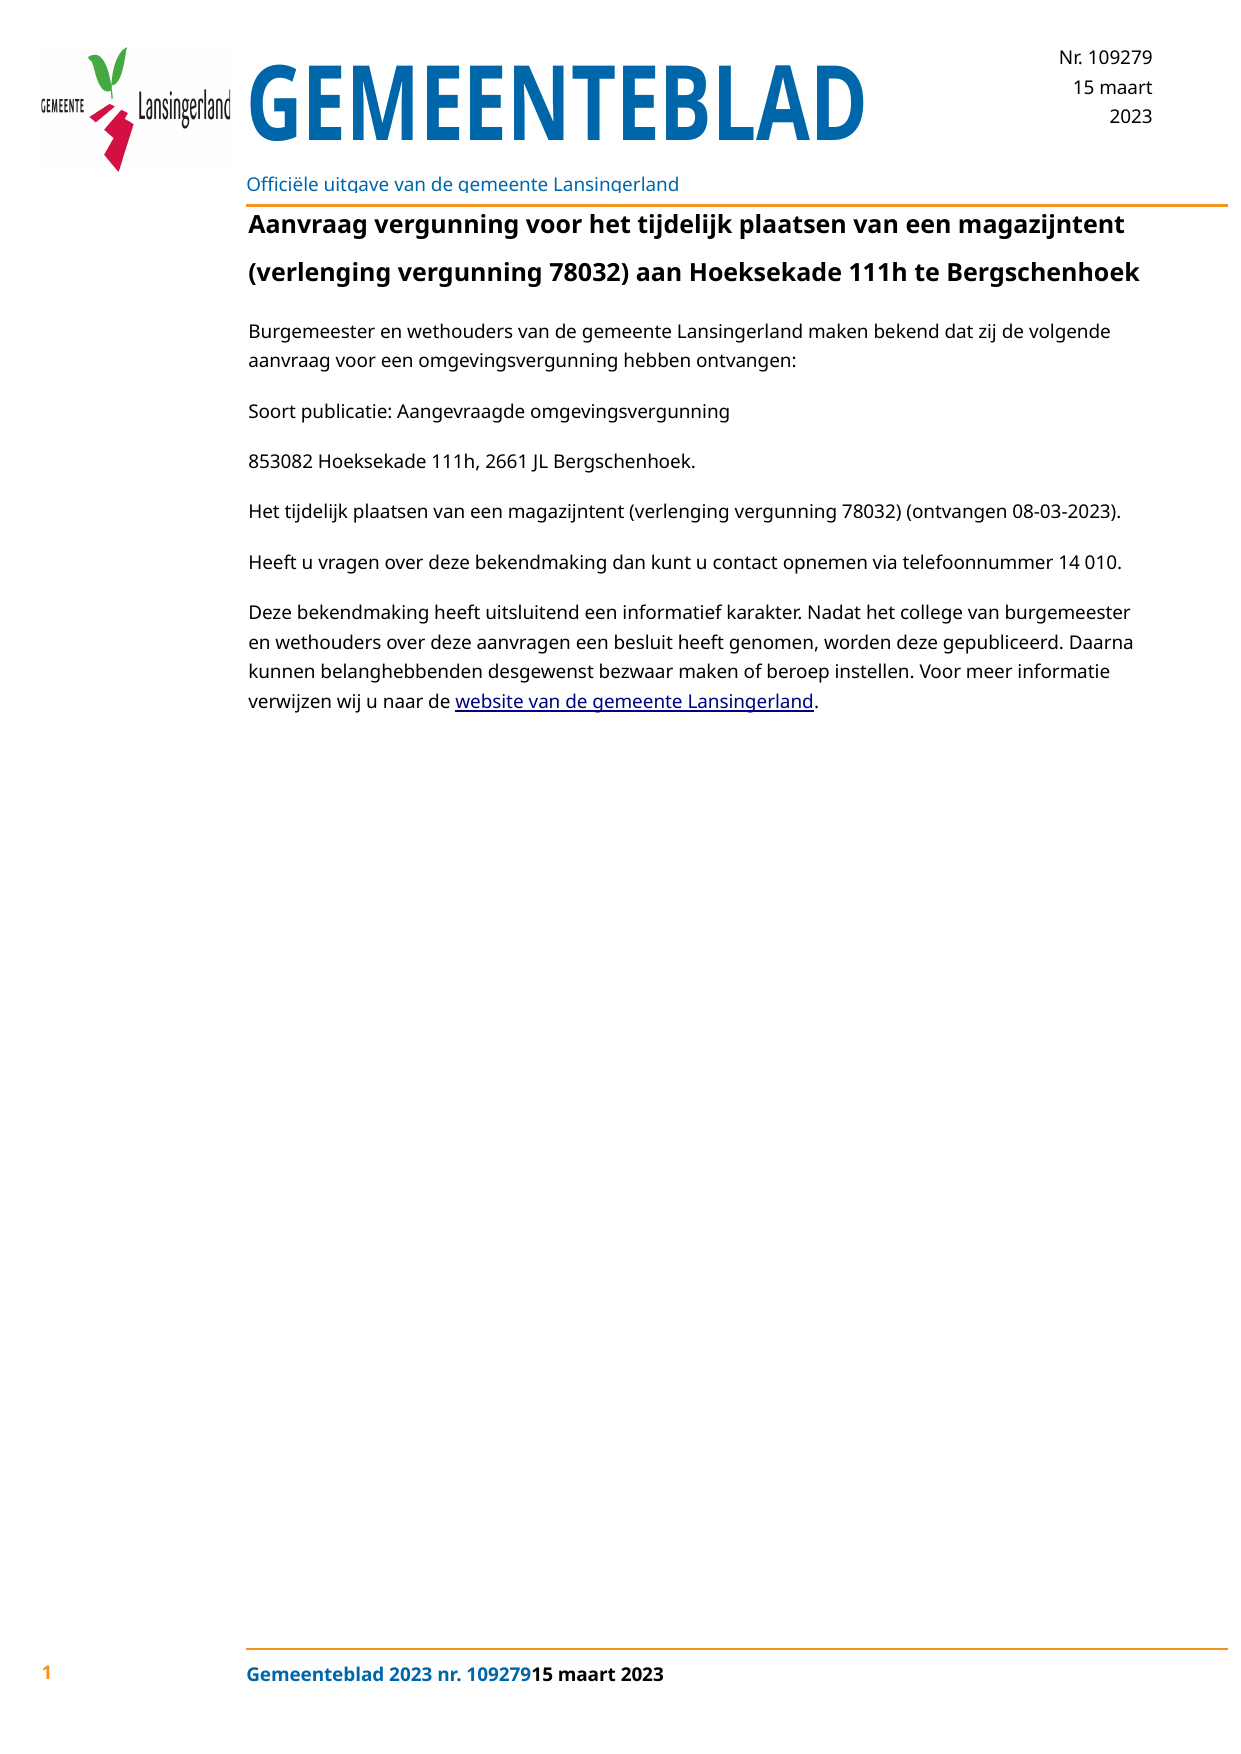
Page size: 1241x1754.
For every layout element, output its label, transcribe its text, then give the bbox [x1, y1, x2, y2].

text 853082 Hoeksekade 111h, 2661 JL Bergschenhoek. [248, 448, 1152, 474]
text Heeft u vragen over deze bekendmaking dan kunt u contact opnemen via telefoonnummer 14 010. [248, 549, 1152, 575]
text Het tijdelijk plaatsen van een magazijntent (verlenging vergunning 78032) (ontvangen 08-03-2023). [248, 499, 1152, 524]
picture [41, 47, 231, 172]
text Burgemeester en wethouders van de gemeente Lansingerland maken bekend dat zij de volgende aanvraag voor een omgevingsvergunning hebben ontvangen: [248, 318, 1152, 373]
text Deze bekendmaking heeft uitsluitend een informatief karakter. Nadat het college van burgemeester en wethouders over deze aanvragen een besluit heeft genomen, worden deze gepubliceerd. Daarna kunnen belanghebbenden desgewenst bezwaar maken of beroep instellen. Voor meer informatie verwijzen wij u naar de website van de gemeente Lansingerland. [248, 599, 1152, 714]
text Soort publicatie: Aangevraagde omgevingsvergunning [248, 398, 1152, 424]
text Aanvraag vergunning voor het tijdelijk plaatsen van een magazijntent (verlenging vergunning 78032) aan Hoeksekade 111h te Bergschenhoek [248, 207, 1152, 288]
